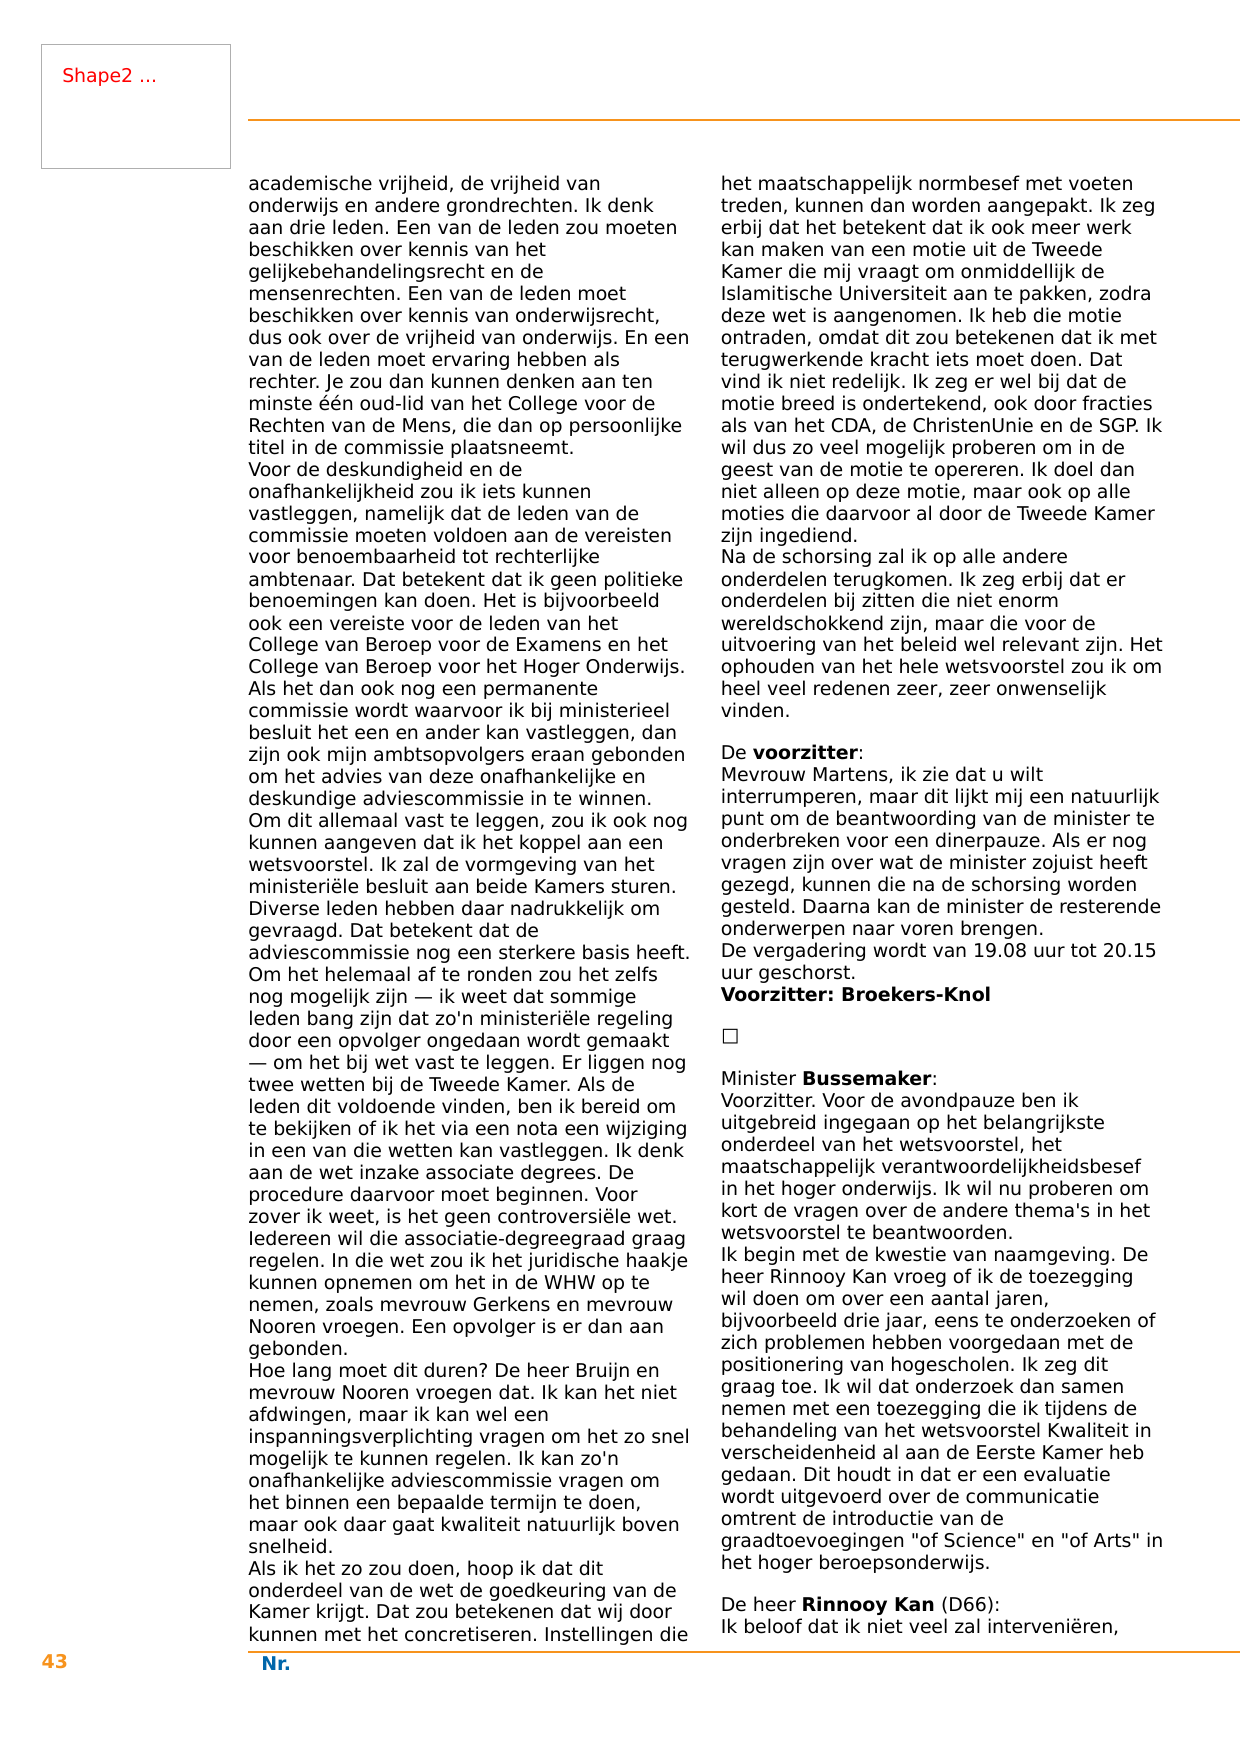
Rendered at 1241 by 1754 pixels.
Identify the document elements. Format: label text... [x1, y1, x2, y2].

text ⬜ [721, 1026, 1163, 1048]
text Minister Bussemaker: [721, 1068, 1163, 1090]
text Om dit allemaal vast te leggen, zou ik ook nog kunnen aangeven dat ik het koppel aan een wetsvoorstel. Ik zal de vormgeving van het ministeriële besluit aan beide Kamers sturen. Diverse leden hebben daar nadrukkelijk om gevraagd. Dat betekent dat de adviescommissie nog een sterkere basis heeft. Om het helemaal af te ronden zou het zelfs nog mogelijk zijn — ik weet dat sommige leden bang zijn dat zo'n ministeriële regeling door een opvolger ongedaan wordt gemaakt — om het bij wet vast te leggen. Er liggen nog twee wetten bij de Tweede Kamer. Als de leden dit voldoende vinden, ben ik bereid om te bekijken of ik het via een nota een wijziging in een van die wetten kan vastleggen. Ik denk aan de wet inzake associate degrees. De procedure daarvoor moet beginnen. Voor zover ik weet, is het geen controversiële wet. Iedereen wil die associatie-degreegraad graag regelen. In die wet zou ik het juridische haakje kunnen opnemen om het in de WHW op te nemen, zoals mevrouw Gerkens en mevrouw Nooren vroegen. Een opvolger is er dan aan gebonden. [248, 810, 691, 1360]
text De vergadering wordt van 19.08 uur tot 20.15 uur geschorst. [721, 940, 1163, 984]
text Voor de deskundigheid en de onafhankelijkheid zou ik iets kunnen vastleggen, namelijk dat de leden van de commissie moeten voldoen aan de vereisten voor benoembaarheid tot rechterlijke ambtenaar. Dat betekent dat ik geen politieke benoemingen kan doen. Het is bijvoorbeeld ook een vereiste voor de leden van het College van Beroep voor de Examens en het College van Beroep voor het Hoger Onderwijs. Als het dan ook nog een permanente commissie wordt waarvoor ik bij ministerieel besluit het een en ander kan vastleggen, dan zijn ook mijn ambtsopvolgers eraan gebonden om het advies van deze onafhankelijke en deskundige adviescommissie in te winnen. [248, 458, 691, 810]
text Ik beloof dat ik niet veel zal interveniëren, [721, 1616, 1163, 1637]
text Ik begin met de kwestie van naamgeving. De heer Rinnooy Kan vroeg of ik de toezegging wil doen om over een aantal jaren, bijvoorbeeld drie jaar, eens te onderzoeken of zich problemen hebben voorgedaan met de positionering van hogescholen. Ik zeg dit graag toe. Ik wil dat onderzoek dan samen nemen met een toezegging die ik tijdens de behandeling van het wetsvoorstel Kwaliteit in verscheidenheid al aan de Eerste Kamer heb gedaan. Dit houdt in dat er een evaluatie wordt uitgevoerd over de communicatie omtrent de introductie van de graadtoevoegingen "of Science" en "of Arts" in het hoger beroepsonderwijs. [721, 1244, 1163, 1573]
text academische vrijheid, de vrijheid van onderwijs en andere grondrechten. Ik denk aan drie leden. Een van de leden zou moeten beschikken over kennis van het gelijkebehandelingsrecht en de mensenrechten. Een van de leden moet beschikken over kennis van onderwijsrecht, dus ook over de vrijheid van onderwijs. En een van de leden moet ervaring hebben als rechter. Je zou dan kunnen denken aan ten minste één oud-lid van het College voor de Rechten van de Mens, die dan op persoonlijke titel in de commissie plaatsneemt. [248, 173, 691, 458]
text Voorzitter: Broekers-Knol [721, 984, 1163, 1006]
text Voorzitter. Voor de avondpauze ben ik uitgebreid ingegaan op het belangrijkste onderdeel van het wetsvoorstel, het maatschappelijk verantwoordelijkheidsbesef in het hoger onderwijs. Ik wil nu proberen om kort de vragen over de andere thema's in het wetsvoorstel te beantwoorden. [721, 1090, 1163, 1244]
text De heer Rinnooy Kan (D66): [721, 1593, 1163, 1616]
text Mevrouw Martens, ik zie dat u wilt interrumperen, maar dit lijkt mij een natuurlijk punt om de beantwoording van de minister te onderbreken voor een dinerpauze. Als er nog vragen zijn over wat de minister zojuist heeft gezegd, kunnen die na de schorsing worden gesteld. Daarna kan de minister de resterende onderwerpen naar voren brengen. [721, 764, 1163, 940]
text De voorzitter: [721, 742, 1163, 764]
text het maatschappelijk normbesef met voeten treden, kunnen dan worden aangepakt. Ik zeg erbij dat het betekent dat ik ook meer werk kan maken van een motie uit de Tweede Kamer die mij vraagt om onmiddellijk de Islamitische Universiteit aan te pakken, zodra deze wet is aangenomen. Ik heb die motie ontraden, omdat dit zou betekenen dat ik met terugwerkende kracht iets moet doen. Dat vind ik niet redelijk. Ik zeg er wel bij dat de motie breed is ondertekend, ook door fracties als van het CDA, de ChristenUnie en de SGP. Ik wil dus zo veel mogelijk proberen om in de geest van de motie te opereren. Ik doel dan niet alleen op deze motie, maar ook op alle moties die daarvoor al door de Tweede Kamer zijn ingediend. [721, 173, 1163, 546]
text Als ik het zo zou doen, hoop ik dat dit onderdeel van de wet de goedkeuring van de Kamer krijgt. Dat zou betekenen dat wij door kunnen met het concretiseren. Instellingen die [248, 1557, 691, 1645]
text Hoe lang moet dit duren? De heer Bruijn en mevrouw Nooren vroegen dat. Ik kan het niet afdwingen, maar ik kan wel een inspanningsverplichting vragen om het zo snel mogelijk te kunnen regelen. Ik kan zo'n onafhankelijke adviescommissie vragen om het binnen een bepaalde termijn te doen, maar ook daar gaat kwaliteit natuurlijk boven snelheid. [248, 1360, 691, 1557]
text Na de schorsing zal ik op alle andere onderdelen terugkomen. Ik zeg erbij dat er onderdelen bij zitten die niet enorm wereldschokkend zijn, maar die voor de uitvoering van het beleid wel relevant zijn. Het ophouden van het hele wetsvoorstel zou ik om heel veel redenen zeer, zeer onwenselijk vinden. [721, 546, 1163, 722]
